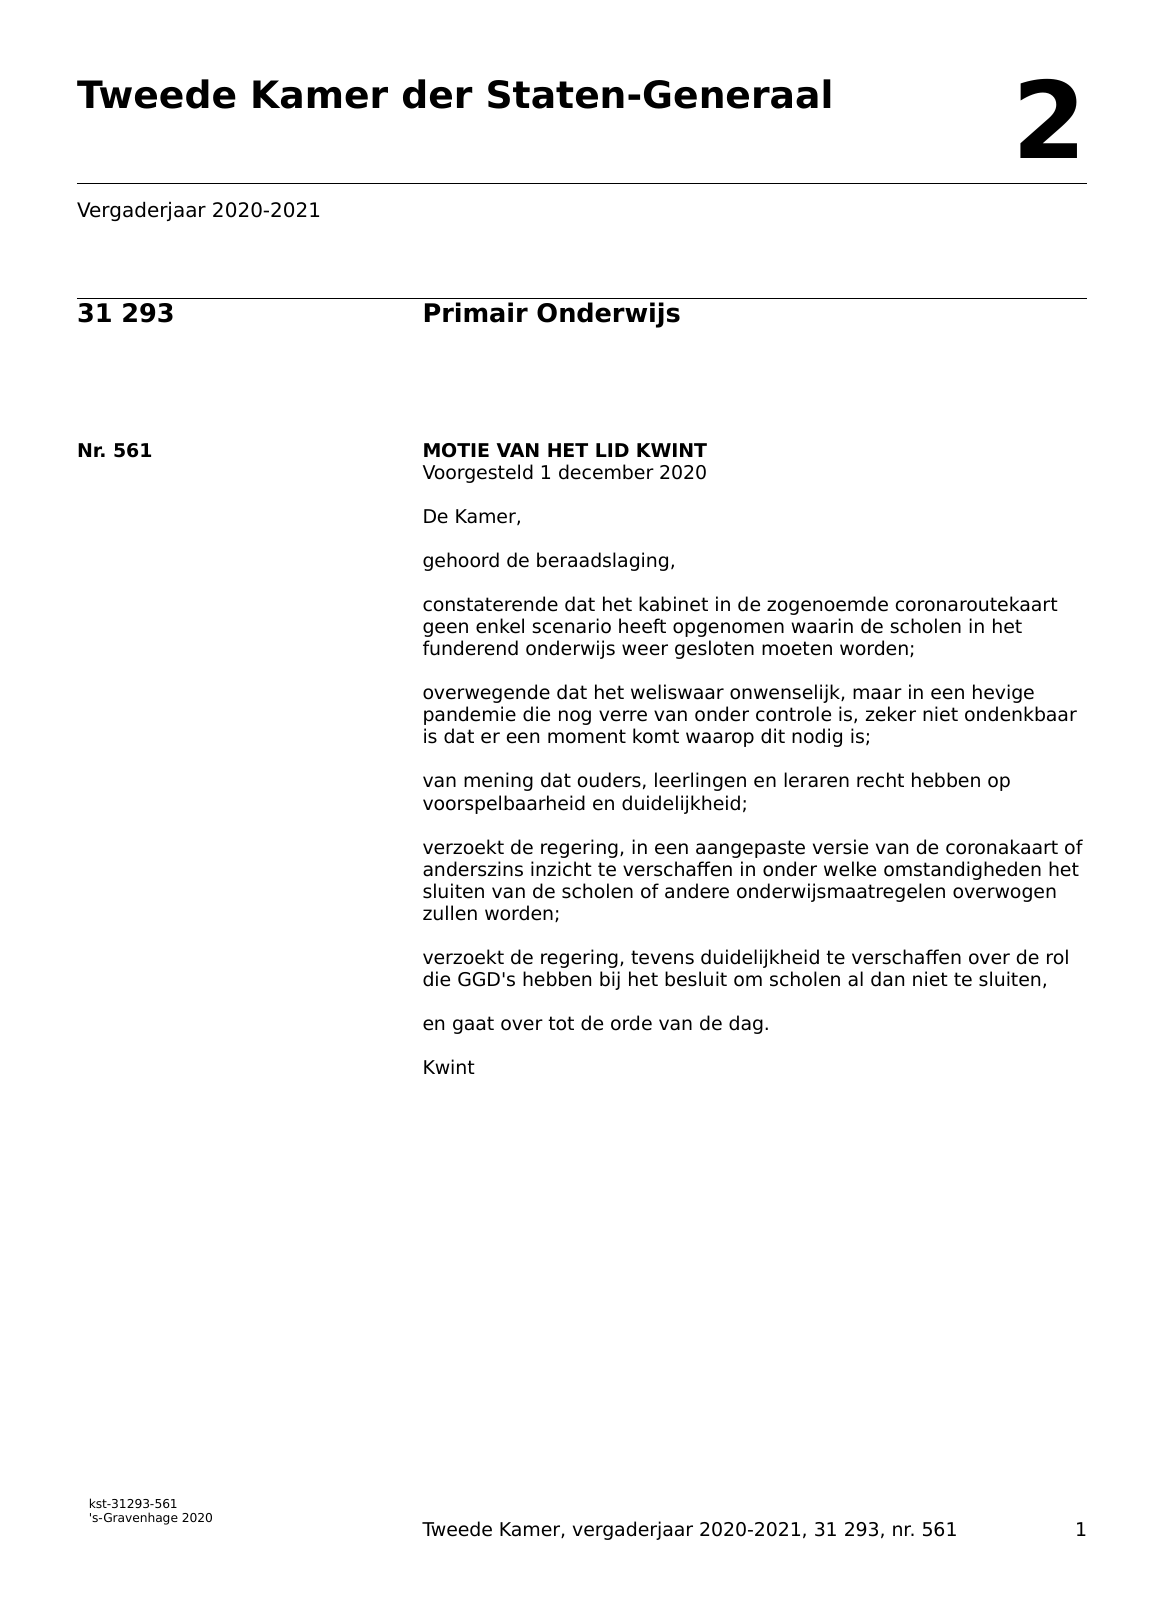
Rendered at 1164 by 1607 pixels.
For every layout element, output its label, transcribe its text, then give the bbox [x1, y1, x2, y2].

text overwegende dat het weliswaar onwenselijk, maar in een hevige pandemie die nog verre van onder controle is, zeker niet ondenkbaar is dat er een moment komt waarop dit nodig is; [422, 682, 1087, 748]
text en gaat over tot de orde van de dag. [422, 1013, 1087, 1035]
text 's-Gravenhage 2020 [88, 1511, 323, 1525]
text van mening dat ouders, leerlingen en leraren recht hebben op voorspelbaarheid en duidelijkheid; [422, 770, 1087, 814]
text verzoekt de regering, tevens duidelijkheid te verschaffen over de rol die GGD's hebben bij het besluit om scholen al dan niet te sluiten, [422, 947, 1087, 991]
text kst-31293-561 [88, 1497, 323, 1511]
table_cell Vergaderjaar 2020-2021 [77, 184, 1087, 298]
text verzoekt de regering, in een aangepaste versie van de coronakaart of anderszins inzicht te verschaffen in onder welke omstandigheden het sluiten van de scholen of andere onderwijsmaatregelen overwogen zullen worden; [422, 837, 1087, 924]
table_header Tweede Kamer der Staten-Generaal [77, 59, 886, 183]
text constaterende dat het kabinet in de zogenoemde coronaroutekaart geen enkel scenario heeft opgenomen waarin de scholen in het funderend onderwijs weer gesloten moeten worden; [422, 594, 1087, 660]
subtitle 31 293 Primair Onderwijs [77, 299, 1087, 329]
table_header 2 [886, 59, 1087, 183]
text gehoord de beraadslaging, [422, 550, 1087, 572]
text Voorgesteld 1 december 2020 [422, 462, 1087, 484]
text Kwint [422, 1057, 1087, 1079]
subtitle Nr. 561 MOTIE VAN HET LID KWINT [77, 440, 1087, 462]
text De Kamer, [422, 506, 1087, 528]
